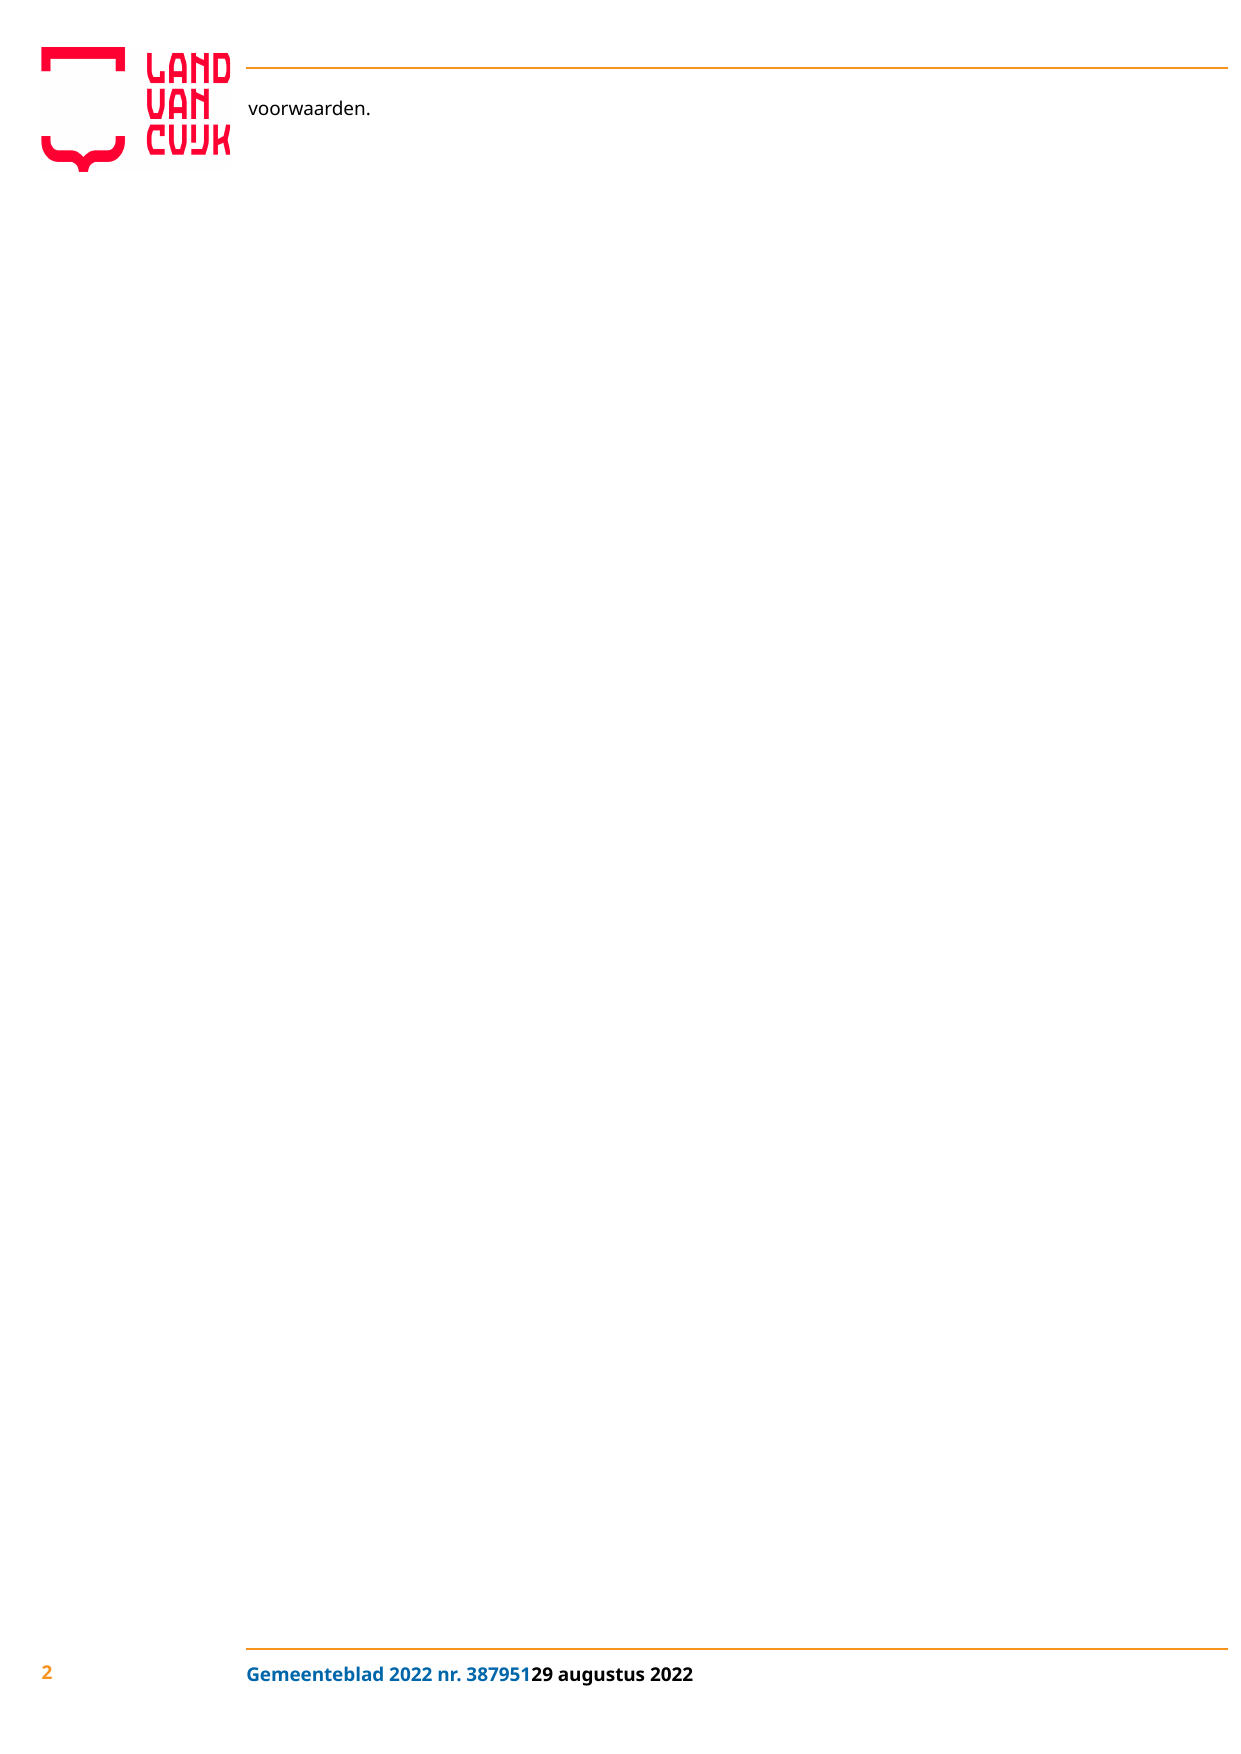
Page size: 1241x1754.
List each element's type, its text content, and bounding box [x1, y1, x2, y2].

picture [41, 47, 231, 172]
text voorwaarden. [248, 95, 1152, 121]
